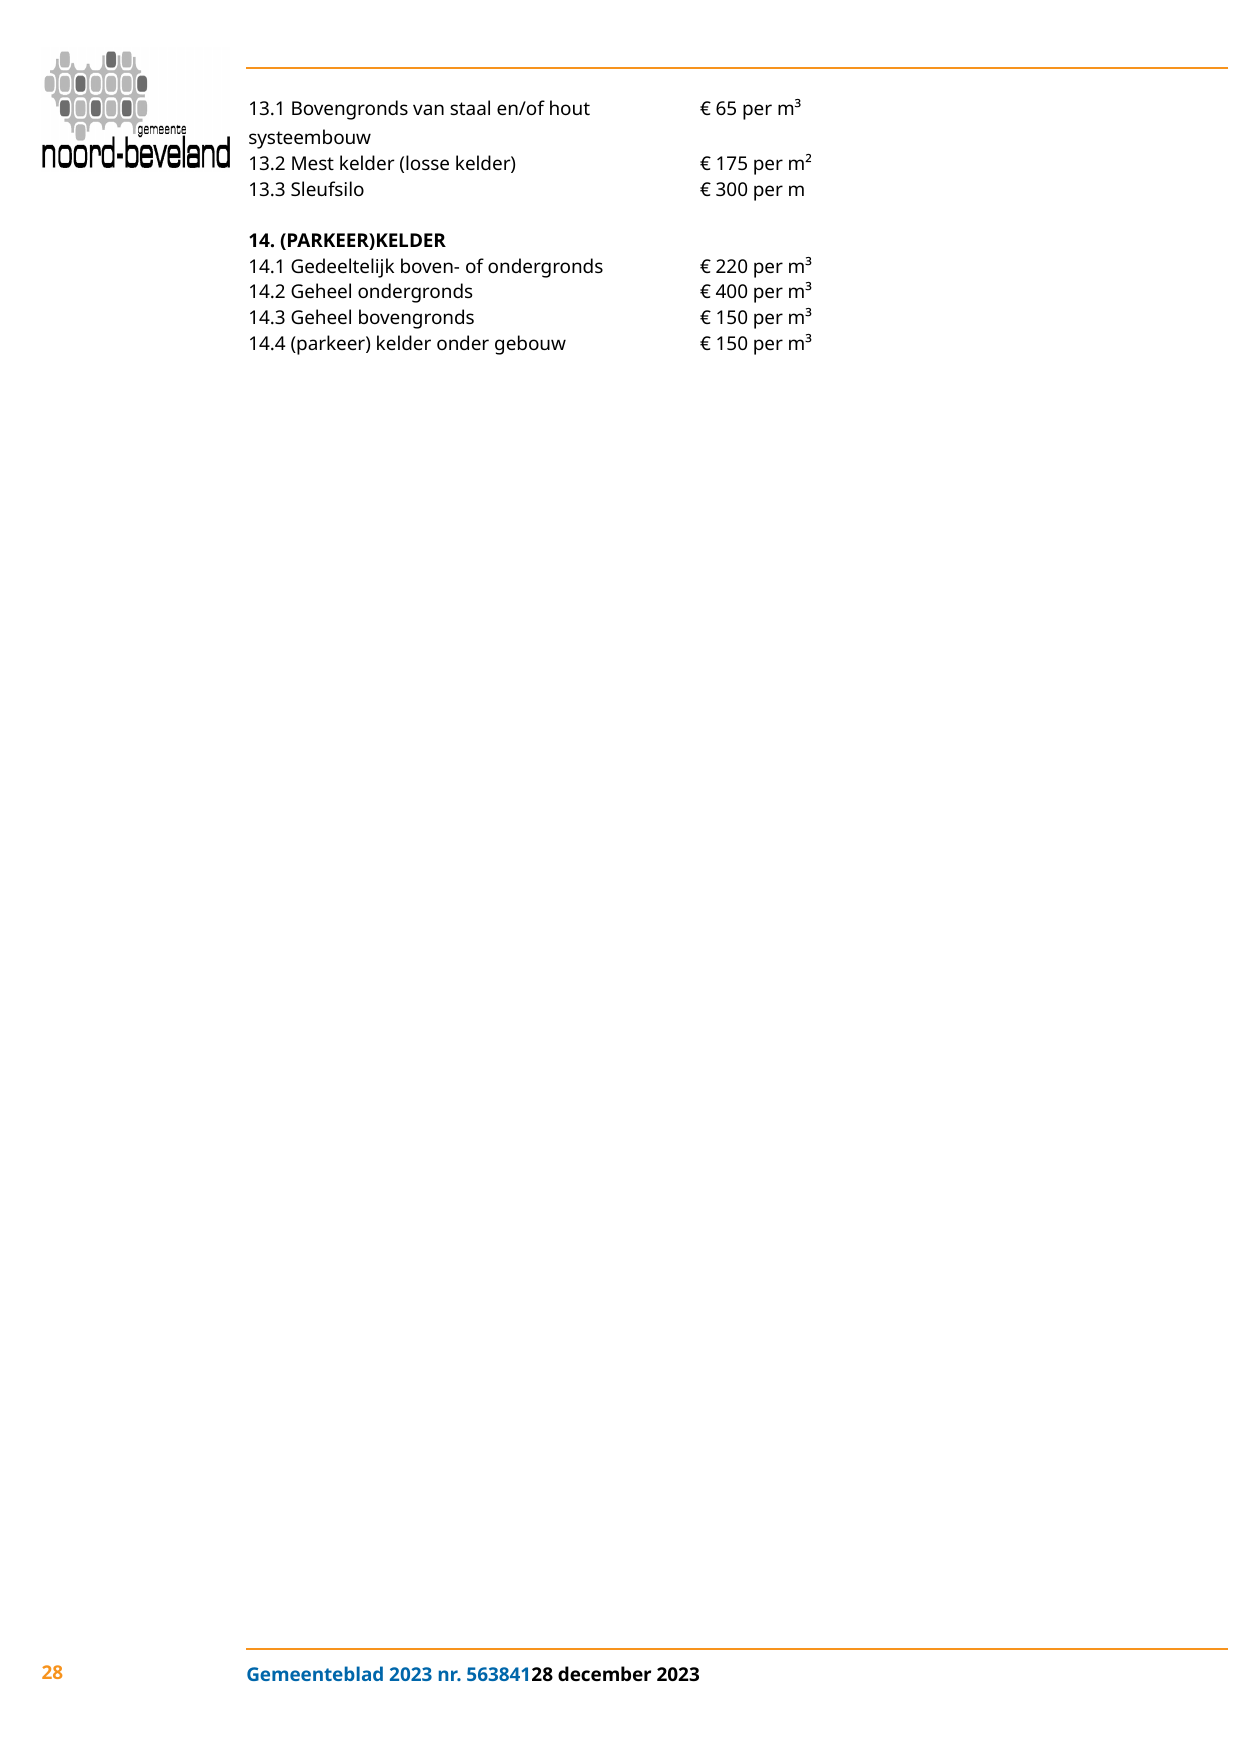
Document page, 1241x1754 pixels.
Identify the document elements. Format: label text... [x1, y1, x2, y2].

table_cell € 150 per m³ [700, 305, 1152, 330]
table_cell [700, 227, 1152, 253]
table_cell 14.3 Geheel bovengronds [248, 305, 700, 330]
table_cell 14.4 (parkeer) kelder onder gebouw [248, 330, 700, 356]
table_cell 13.2 Mest kelder (losse kelder) [248, 150, 700, 176]
table_cell € 150 per m³ [700, 330, 1152, 356]
table_cell 14.2 Geheel ondergronds [248, 279, 700, 304]
table_cell € 175 per m² [700, 150, 1152, 176]
picture [41, 47, 231, 172]
table_cell [700, 202, 1152, 227]
table_cell € 300 per m [700, 176, 1152, 202]
table_cell [248, 202, 700, 227]
table_cell 13.3 Sleufsilo [248, 176, 700, 202]
table_cell 14. (PARKEER)KELDER [248, 227, 700, 253]
table_cell € 220 per m³ [700, 253, 1152, 279]
table_cell € 400 per m³ [700, 279, 1152, 304]
table_cell € 65 per m³ [700, 95, 1152, 150]
table_cell 13.1 Bovengronds van staal en/of hout systeembouw [248, 95, 700, 150]
table_cell 14.1 Gedeeltelijk boven- of ondergronds [248, 253, 700, 279]
